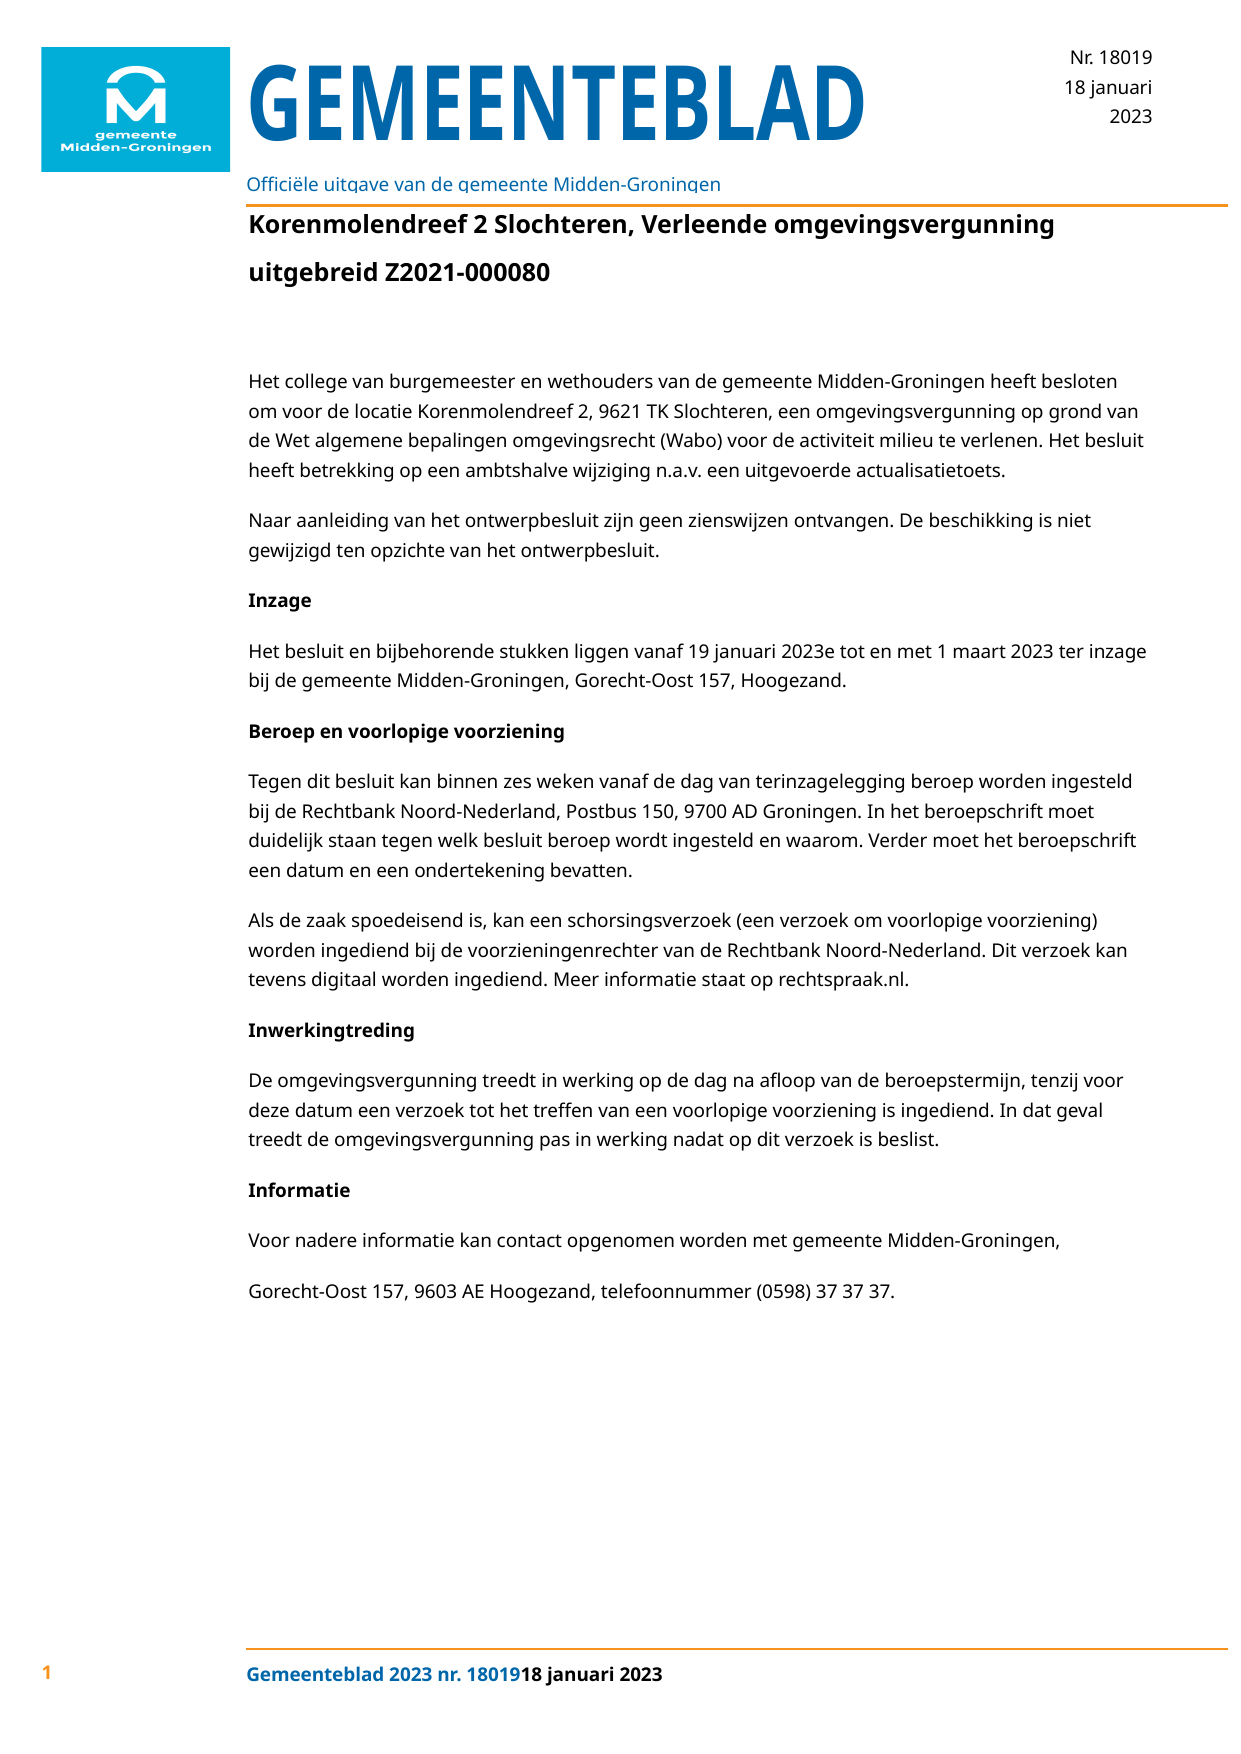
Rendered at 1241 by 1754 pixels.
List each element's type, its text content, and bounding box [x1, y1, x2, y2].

text Voor nadere informatie kan contact opgenomen worden met gemeente Midden-Groningen, [248, 1227, 1152, 1253]
text Inzage [248, 587, 1152, 613]
picture [107, 89, 165, 122]
text Korenmolendreef 2 Slochteren, Verleende omgevingsvergunning uitgebreid Z2021-000080 [248, 207, 1152, 288]
text De omgevingsvergunning treedt in werking op de dag na afloop van de beroepstermijn, tenzij voor deze datum een verzoek tot het treffen van een voorlopige voorziening is ingediend. In dat geval treedt de omgevingsvergunning pas in werking nadat op dit verzoek is beslist. [248, 1067, 1152, 1152]
text Informatie [248, 1177, 1152, 1203]
text Beroep en voorlopige voorziening [248, 718, 1152, 744]
text Het besluit en bijbehorende stukken liggen vanaf 19 januari 2023e tot en met 1 maart 2023 ter inzage bij de gemeente Midden-Groningen, Gorecht-Oost 157, Hoogezand. [248, 638, 1152, 693]
picture [184, 146, 190, 153]
text Gorecht-Oost 157, 9603 AE Hoogezand, telefoonnummer (0598) 37 37 37. [248, 1278, 1152, 1304]
text Inwerkingtreding [248, 1017, 1152, 1043]
text Naar aanleiding van het ontwerpbesluit zijn geen zienswijzen ontvangen. De beschikking is niet gewijzigd ten opzichte van het ontwerpbesluit. [248, 507, 1152, 563]
picture [108, 66, 164, 82]
text Als de zaak spoedeisend is, kan een schorsingsverzoek (een verzoek om voorlopige voorziening) worden ingediend bij de voorzieningenrechter van de Rechtbank Noord-Nederland. Dit verzoek kan tevens digitaal worden ingediend. Meer informatie staat op rechtspraak.nl. [248, 907, 1152, 992]
text Tegen dit besluit kan binnen zes weken vanaf de dag van terinzagelegging beroep worden ingesteld bij de Rechtbank Noord-Nederland, Postbus 150, 9700 AD Groningen. In het beroepschrift moet duidelijk staan tegen welk besluit beroep wordt ingesteld en waarom. Verder moet het beroepschrift een datum en een ondertekening bevatten. [248, 768, 1152, 883]
text Het college van burgemeester en wethouders van de gemeente Midden-Groningen heeft besloten om voor de locatie Korenmolendreef 2, 9621 TK Slochteren, een omgevingsvergunning op grond van de Wet algemene bepalingen omgevingsrecht (Wabo) voor de activiteit milieu te verlenen. Het besluit heeft betrekking op een ambtshalve wijziging n.a.v. een uitgevoerde actualisatietoets. [248, 368, 1152, 483]
